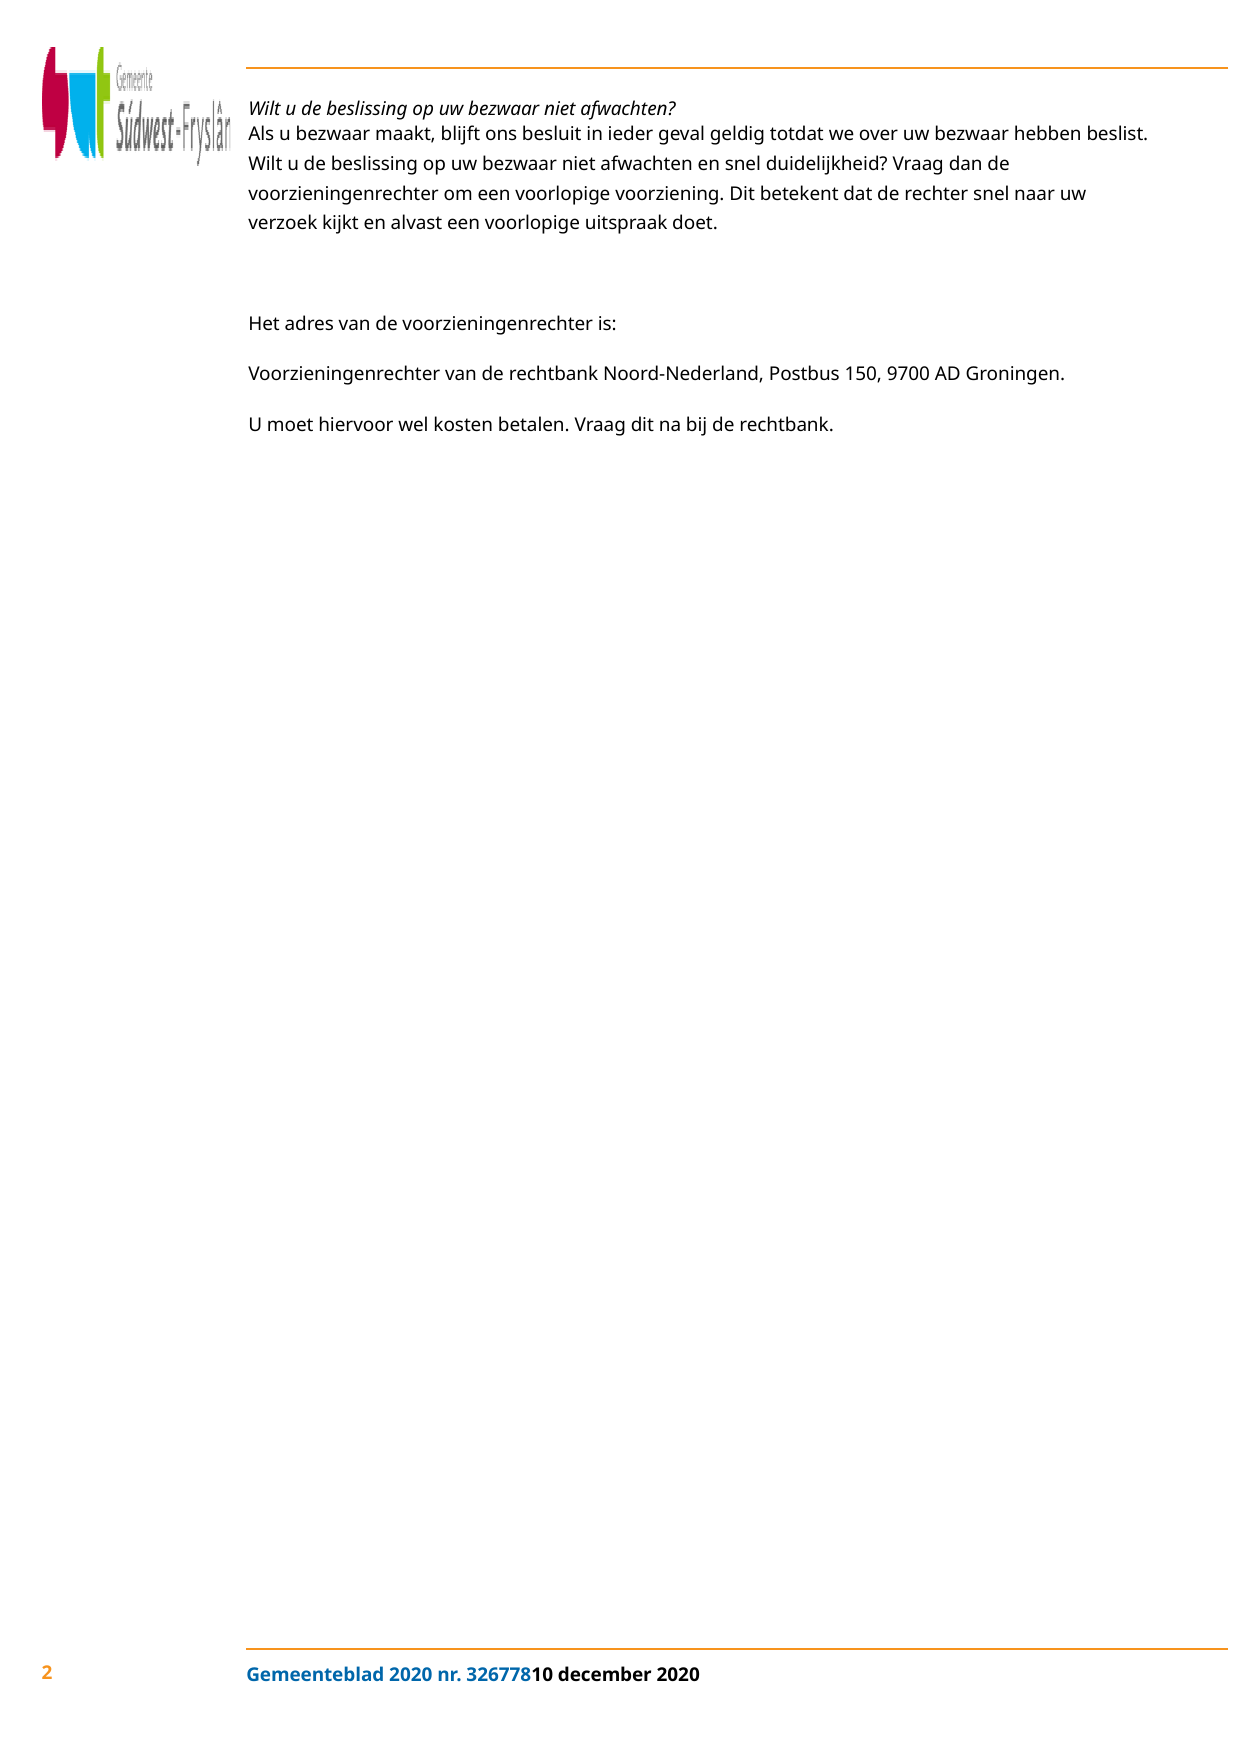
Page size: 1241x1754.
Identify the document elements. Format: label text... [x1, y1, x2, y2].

text Als u bezwaar maakt, blijft ons besluit in ieder geval geldig totdat we over uw bezwaar hebben beslist. Wilt u de beslissing op uw bezwaar niet afwachten en snel duidelijkheid? Vraag dan de voorzieningenrechter om een voorlopige voorziening. Dit betekent dat de rechter snel naar uw verzoek kijkt en alvast een voorlopige uitspraak doet. [248, 121, 1152, 235]
text U moet hiervoor wel kosten betalen. Vraag dit na bij de rechtbank. [248, 411, 1152, 437]
text Voorzieningenrechter van de rechtbank Noord-Nederland, Postbus 150, 9700 AD Groningen. [248, 361, 1152, 386]
picture [41, 47, 231, 172]
text Wilt u de beslissing op uw bezwaar niet afwachten? [248, 95, 1152, 121]
text Het adres van de voorzieningenrechter is: [248, 310, 1152, 336]
